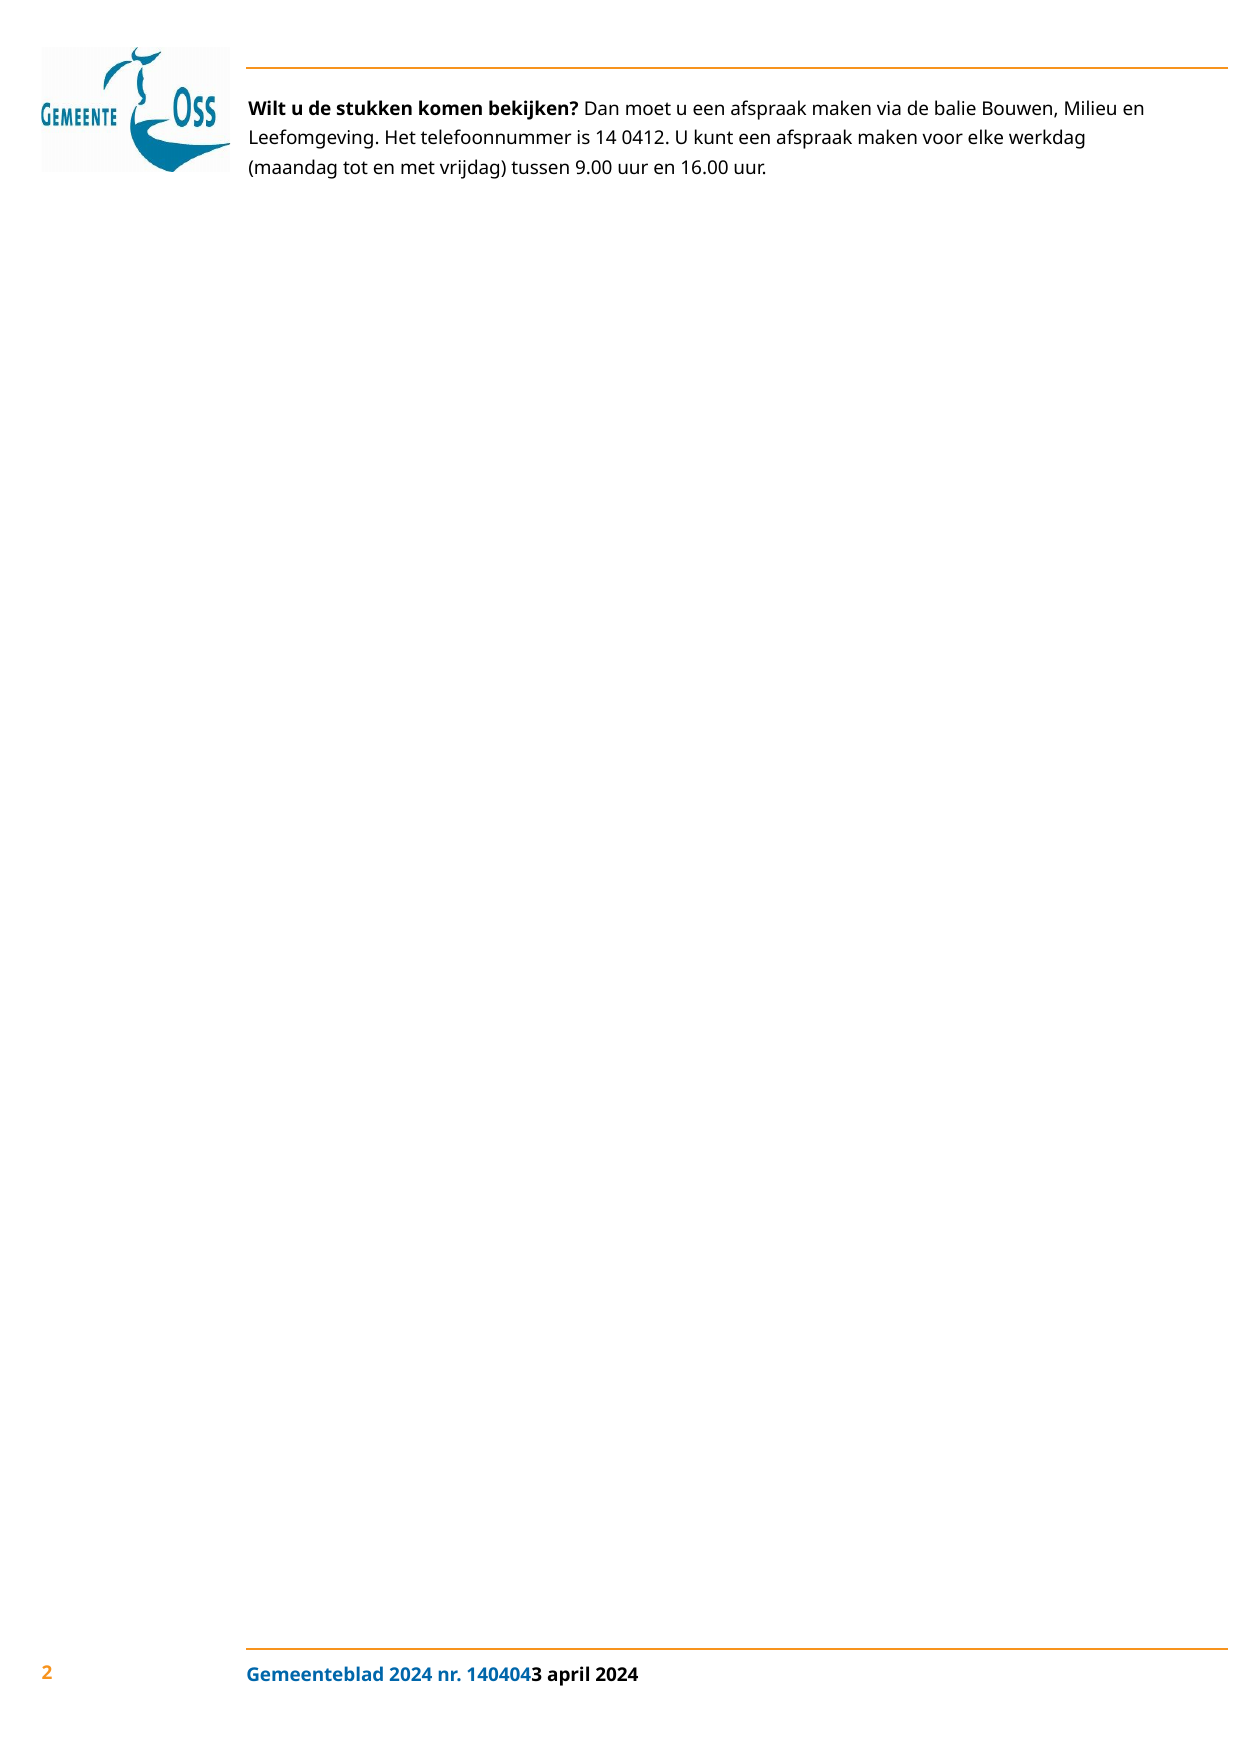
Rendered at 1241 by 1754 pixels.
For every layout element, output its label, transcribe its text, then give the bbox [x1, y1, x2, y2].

picture [41, 47, 231, 172]
text Wilt u de stukken komen bekijken? Dan moet u een afspraak maken via de balie Bouwen, Milieu en Leefomgeving. Het telefoonnummer is 14 0412. U kunt een afspraak maken voor elke werkdag (maandag tot en met vrijdag) tussen 9.00 uur en 16.00 uur. [248, 95, 1152, 180]
